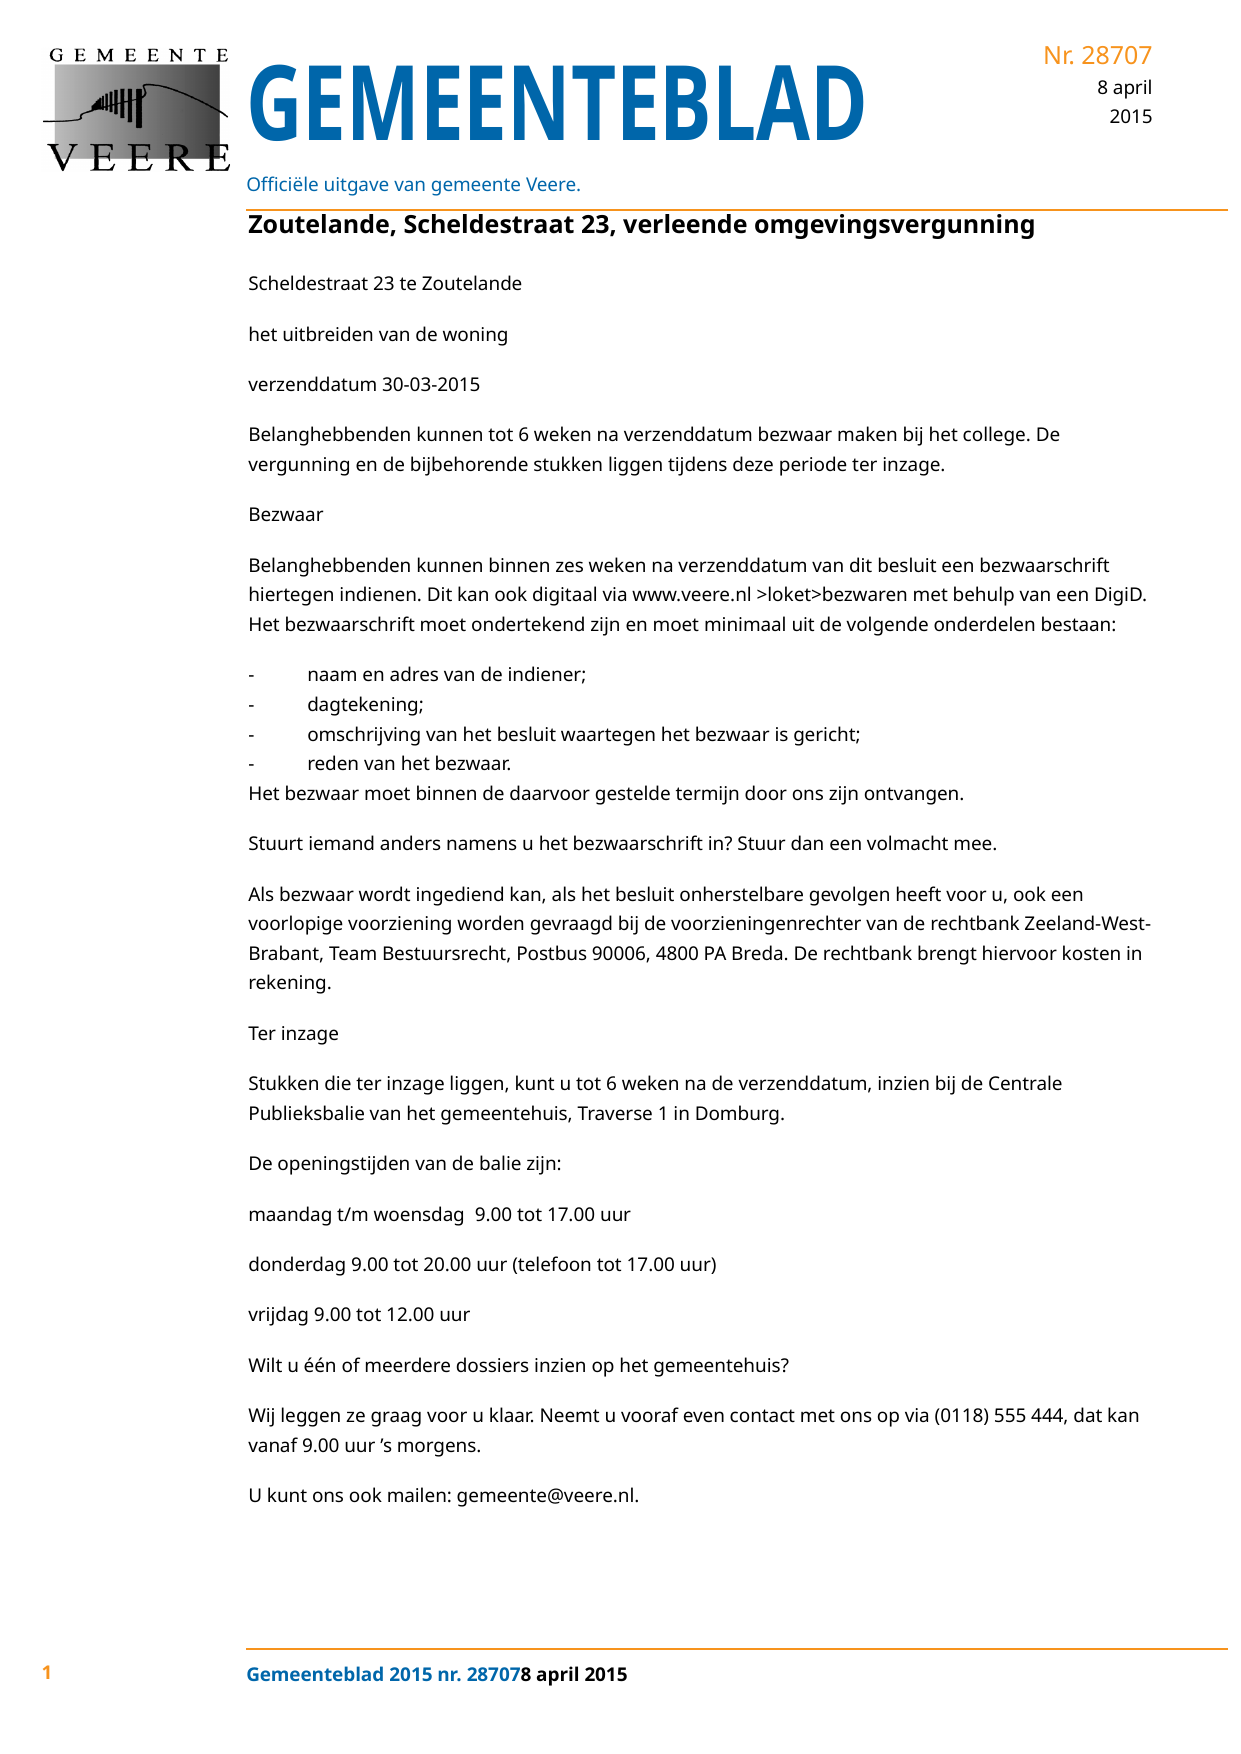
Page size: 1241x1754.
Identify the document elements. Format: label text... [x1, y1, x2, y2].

text Zoutelande, Scheldestraat 23, verleende omgevingsvergunning [248, 211, 1152, 241]
text U kunt ons ook mailen: gemeente@veere.nl. [248, 1482, 1152, 1508]
list dagtekening; [248, 691, 1152, 717]
text maandag t/m woensdag 9.00 tot 17.00 uur [248, 1201, 1152, 1226]
text Het bezwaar moet binnen de daarvoor gestelde termijn door ons zijn ontvangen. [248, 780, 1152, 806]
list omschrijving van het besluit waartegen het bezwaar is gericht; [248, 721, 1152, 746]
text het uitbreiden van de woning [248, 321, 1152, 346]
list reden van het bezwaar. [248, 750, 1152, 776]
text Bezwaar [248, 502, 1152, 527]
text Belanghebbenden kunnen binnen zes weken na verzenddatum van dit besluit een bezwaarschrift hiertegen indienen. Dit kan ook digitaal via www.veere.nl >loket>bezwaren met behulp van een DigiD. Het bezwaarschrift moet ondertekend zijn en moet minimaal uit de volgende onderdelen bestaan: [248, 552, 1152, 637]
text Als bezwaar wordt ingediend kan, als het besluit onherstelbare gevolgen heeft voor u, ook een voorlopige voorziening worden gevraagd bij de voorzieningenrechter van de rechtbank Zeeland-West-Brabant, Team Bestuursrecht, Postbus 90006, 4800 PA Breda. De rechtbank brengt hiervoor kosten in rekening. [248, 881, 1152, 995]
text Wij leggen ze graag voor u klaar. Neemt u vooraf even contact met ons op via (0118) 555 444, dat kan vanaf 9.00 uur ’s morgens. [248, 1402, 1152, 1458]
text verzenddatum 30-03-2015 [248, 371, 1152, 397]
text Stuurt iemand anders namens u het bezwaarschrift in? Stuur dan een volmacht mee. [248, 830, 1152, 856]
text vrijdag 9.00 tot 12.00 uur [248, 1302, 1152, 1327]
text De openingstijden van de balie zijn: [248, 1150, 1152, 1176]
list naam en adres van de indiener; [248, 662, 1152, 687]
text donderdag 9.00 tot 20.00 uur (telefoon tot 17.00 uur) [248, 1251, 1152, 1277]
text Belanghebbenden kunnen tot 6 weken na verzenddatum bezwaar maken bij het college. De vergunning en de bijbehorende stukken liggen tijdens deze periode ter inzage. [248, 422, 1152, 477]
text Stukken die ter inzage liggen, kunt u tot 6 weken na de verzenddatum, inzien bij de Centrale Publieksbalie van het gemeentehuis, Traverse 1 in Domburg. [248, 1070, 1152, 1126]
text Scheldestraat 23 te Zoutelande [248, 270, 1152, 296]
picture [41, 47, 231, 172]
text Ter inzage [248, 1020, 1152, 1046]
text Wilt u één of meerdere dossiers inzien op het gemeentehuis? [248, 1352, 1152, 1378]
